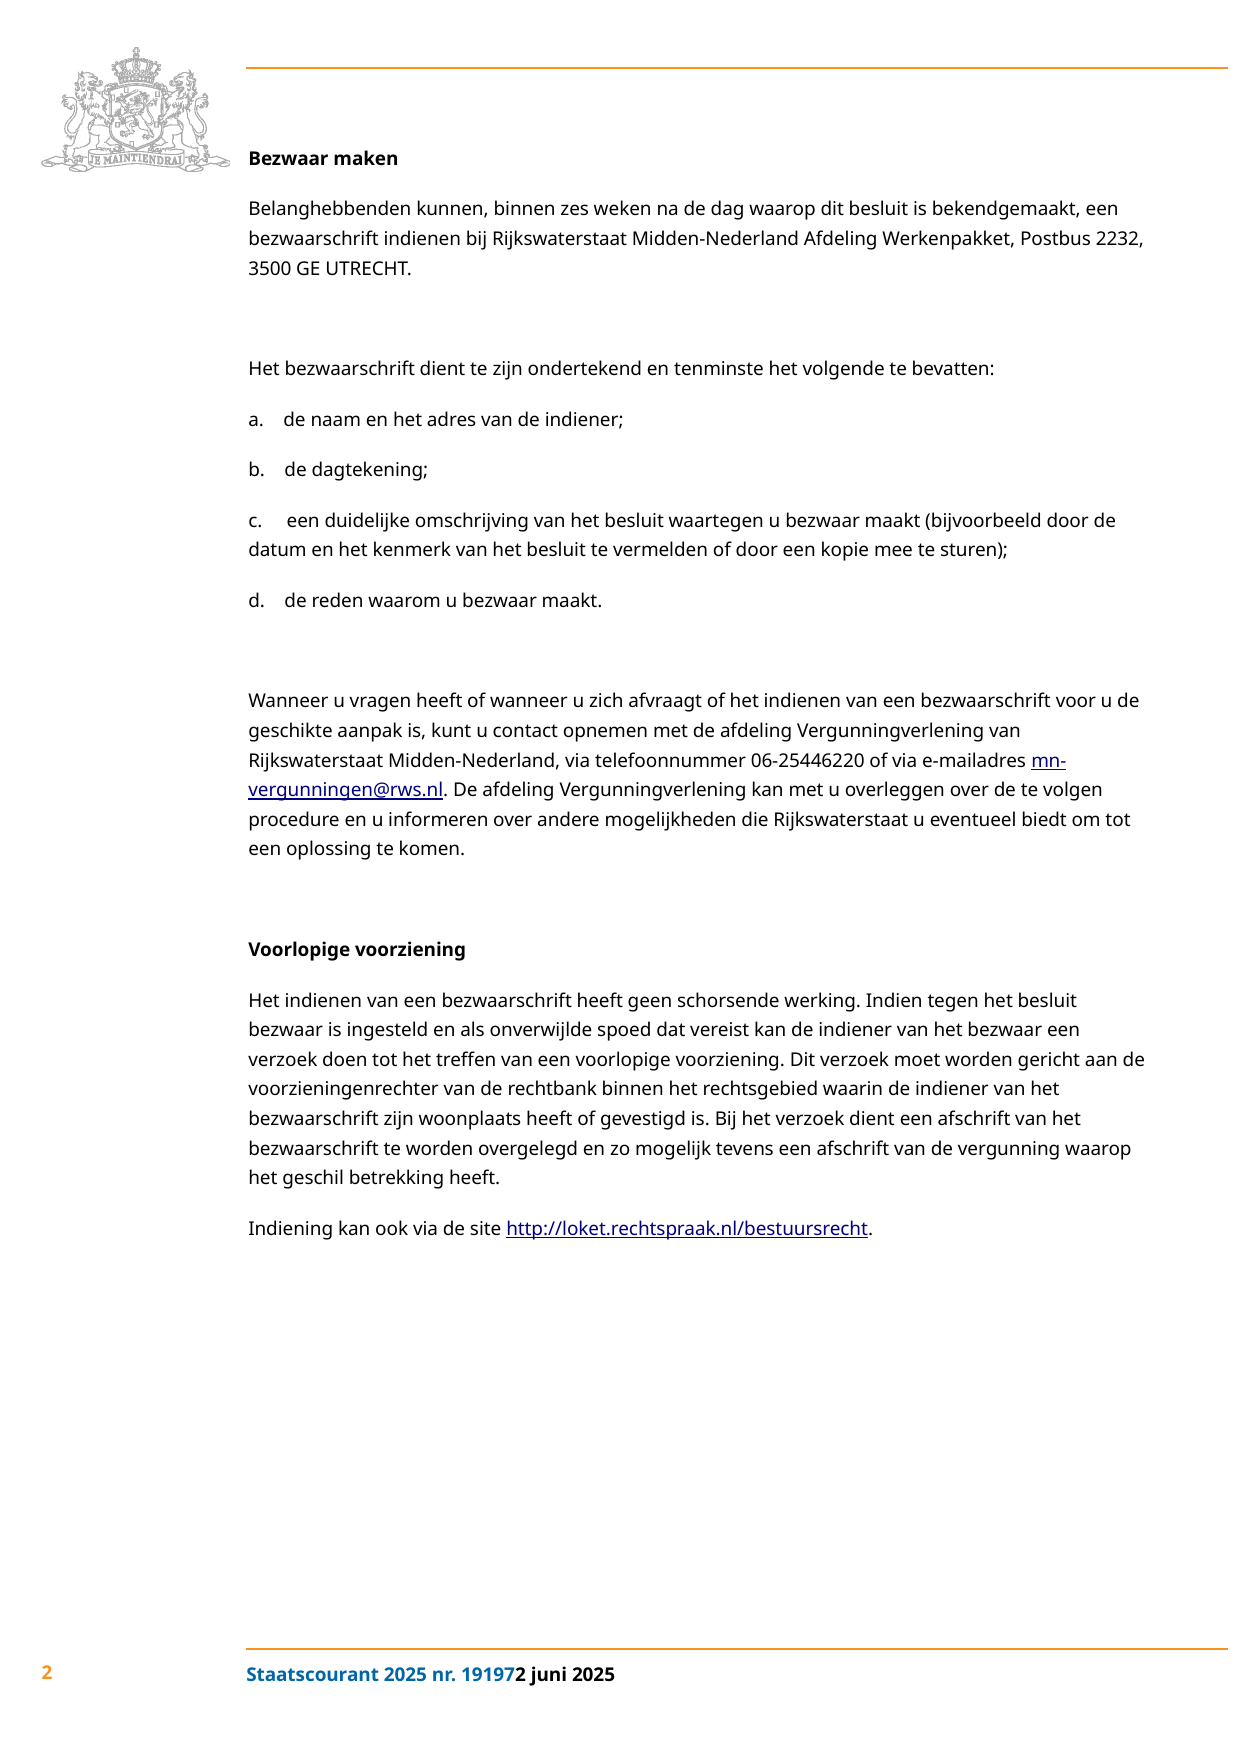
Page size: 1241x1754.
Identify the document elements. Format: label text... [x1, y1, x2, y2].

text c. een duidelijke omschrijving van het besluit waartegen u bezwaar maakt (bijvoorbeeld door de datum en het kenmerk van het besluit te vermelden of door een kopie mee te sturen); [248, 507, 1152, 562]
text Indiening kan ook via de site http://loket.rechtspraak.nl/bestuursrecht. [248, 1215, 1152, 1241]
text Wanneer u vragen heeft of wanneer u zich afvraagt of het indienen van een bezwaarschrift voor u de geschikte aanpak is, kunt u contact opnemen met de afdeling Vergunningverlening van Rijkswaterstaat Midden-Nederland, via telefoonnummer 06-25446220 of via e-mailadres mn-vergunningen@rws.nl. De afdeling Vergunningverlening kan met u overleggen over de te volgen procedure en u informeren over andere mogelijkheden die Rijkswaterstaat u eventueel biedt om tot een oplossing te komen. [248, 688, 1152, 861]
text Bezwaar maken [248, 145, 1152, 171]
text Voorlopige voorziening [248, 936, 1152, 962]
text d. de reden waarom u bezwaar maakt. [248, 587, 1152, 613]
text Het bezwaarschrift dient te zijn ondertekend en tenminste het volgende te bevatten: [248, 356, 1152, 381]
text b. de dagtekening; [248, 456, 1152, 482]
picture [41, 47, 231, 172]
text Het indienen van een bezwaarschrift heeft geen schorsende werking. Indien tegen het besluit bezwaar is ingesteld en als onverwijlde spoed dat vereist kan de indiener van het bezwaar een verzoek doen tot het treffen van een voorlopige voorziening. Dit verzoek moet worden gericht aan de voorzieningenrechter van de rechtbank binnen het rechtsgebied waarin de indiener van het bezwaarschrift zijn woonplaats heeft of gevestigd is. Bij het verzoek dient een afschrift van het bezwaarschrift te worden overgelegd en zo mogelijk tevens een afschrift van de vergunning waarop het geschil betrekking heeft. [248, 987, 1152, 1190]
text Belanghebbenden kunnen, binnen zes weken na de dag waarop dit besluit is bekendgemaakt, een bezwaarschrift indienen bij Rijkswaterstaat Midden-Nederland Afdeling Werkenpakket, Postbus 2232, 3500 GE UTRECHT. [248, 196, 1152, 281]
text a. de naam en het adres van de indiener; [248, 406, 1152, 432]
